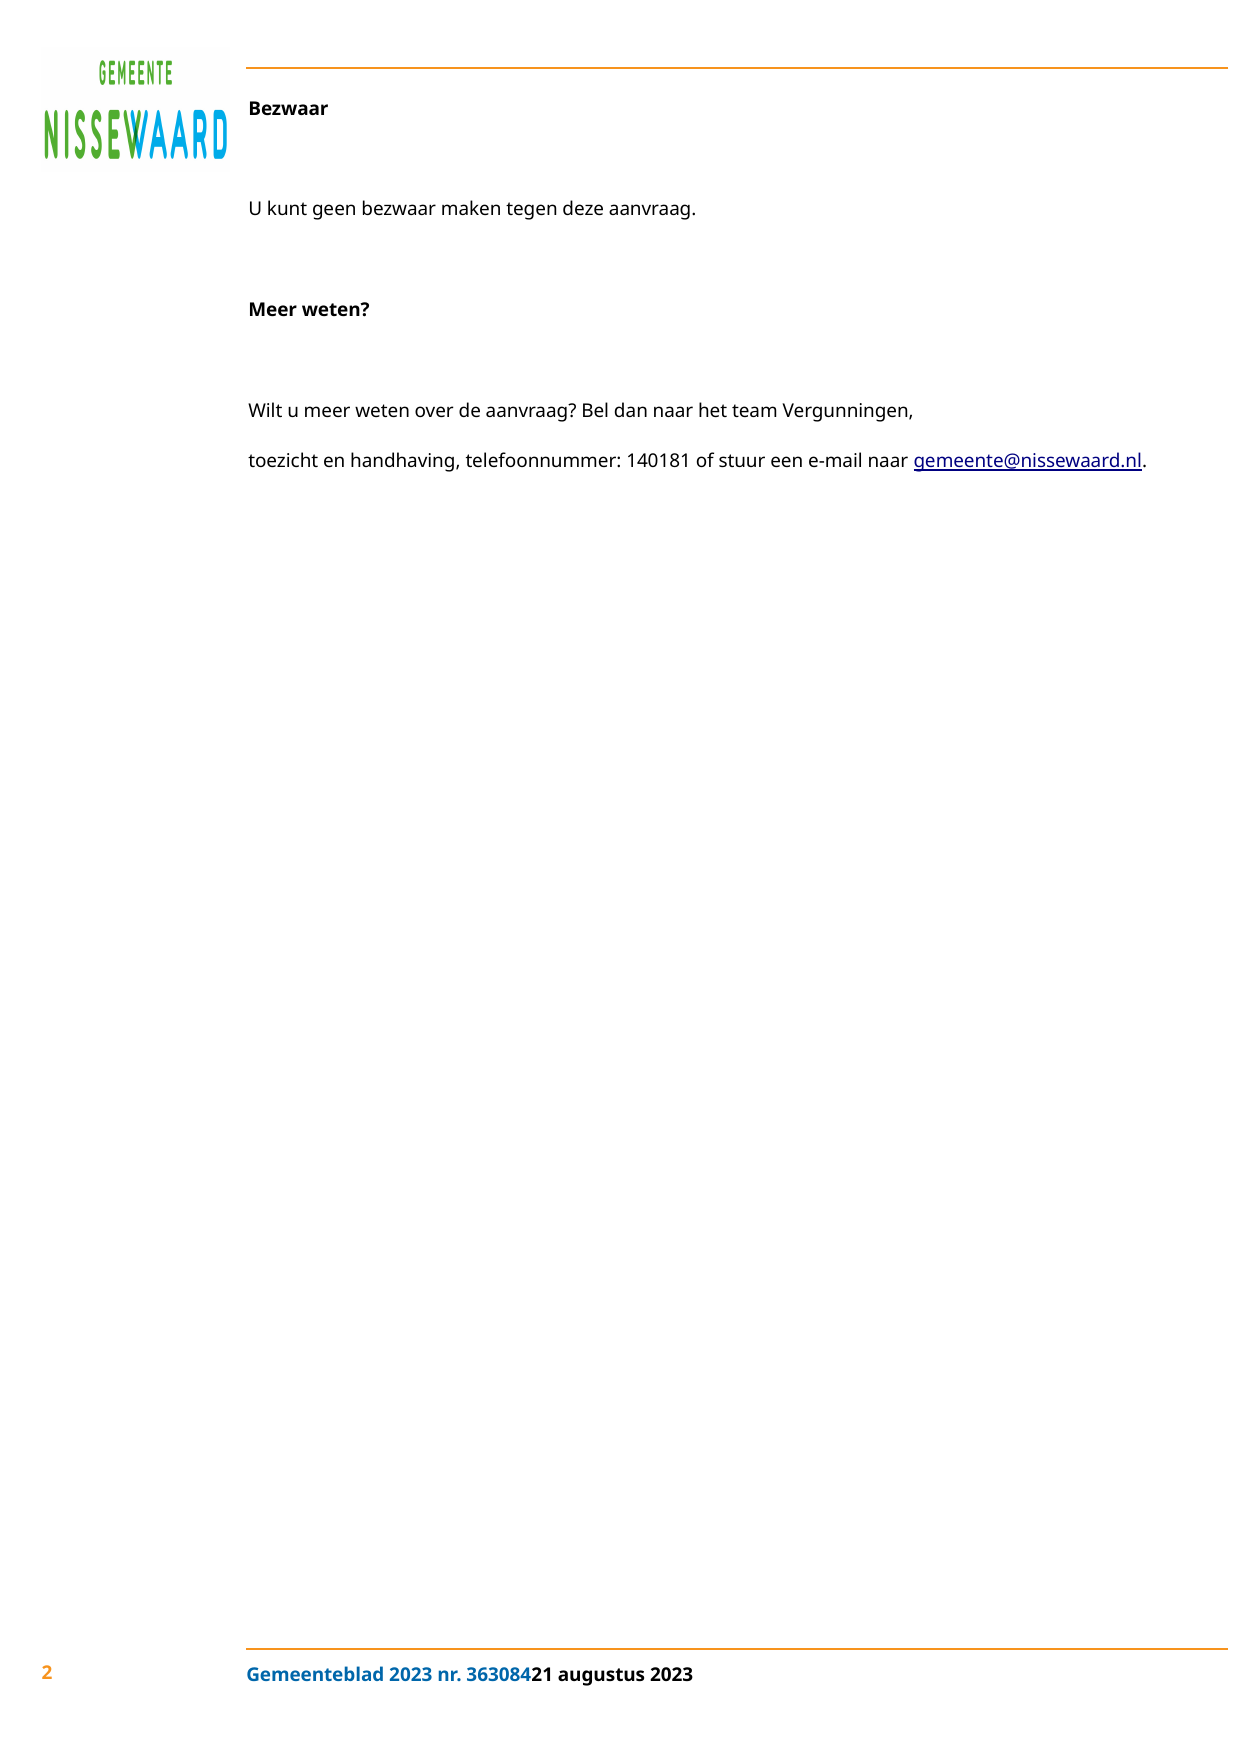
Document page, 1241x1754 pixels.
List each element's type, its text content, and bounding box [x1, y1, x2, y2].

text U kunt geen bezwaar maken tegen deze aanvraag. [248, 196, 1152, 221]
text toezicht en handhaving, telefoonnummer: 140181 of stuur een e-mail naar gemeente@nissewaard.nl. [248, 448, 1152, 473]
text Bezwaar [248, 95, 1152, 121]
text Meer weten? [248, 296, 1152, 322]
text Wilt u meer weten over de aanvraag? Bel dan naar het team Vergunningen, [248, 397, 1152, 423]
picture [41, 47, 231, 172]
